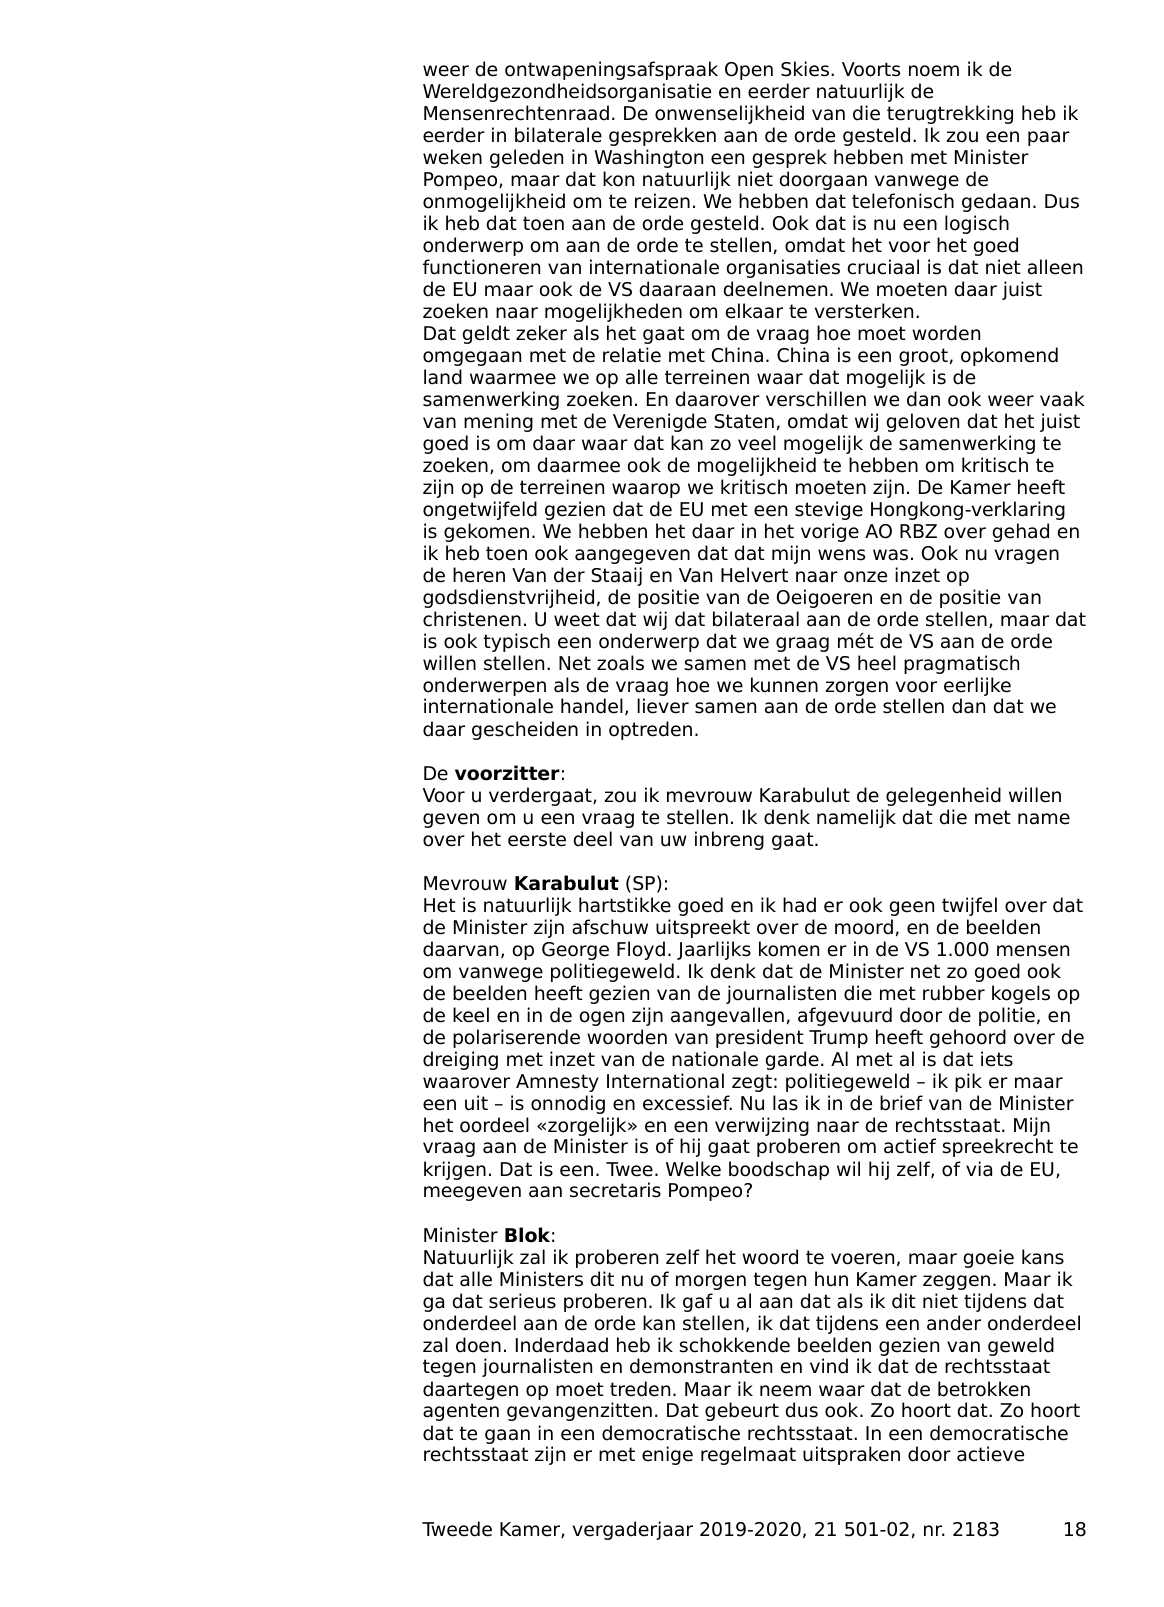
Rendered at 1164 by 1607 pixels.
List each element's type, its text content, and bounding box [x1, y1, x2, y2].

text Het is natuurlijk hartstikke goed en ik had er ook geen twijfel over dat de Minister zijn afschuw uitspreekt over de moord, en de beelden daarvan, op George Floyd. Jaarlijks komen er in de VS 1.000 mensen om vanwege politiegeweld. Ik denk dat de Minister net zo goed ook de beelden heeft gezien van de journalisten die met rubber kogels op de keel en in de ogen zijn aangevallen, afgevuurd door de politie, en de polariserende woorden van president Trump heeft gehoord over de dreiging met inzet van de nationale garde. Al met al is dat iets waarover Amnesty International zegt: politiegeweld – ik pik er maar een uit – is onnodig en excessief. Nu las ik in de brief van de Minister het oordeel «zorgelijk» en een verwijzing naar de rechtsstaat. Mijn vraag aan de Minister is of hij gaat proberen om actief spreekrecht te krijgen. Dat is een. Twee. Welke boodschap wil hij zelf, of via de EU, meegeven aan secretaris Pompeo? [422, 895, 1087, 1202]
text De voorzitter: [422, 763, 1087, 784]
text Voor u verdergaat, zou ik mevrouw Karabulut de gelegenheid willen geven om u een vraag te stellen. Ik denk namelijk dat die met name over het eerste deel van uw inbreng gaat. [422, 784, 1087, 851]
text Natuurlijk zal ik proberen zelf het woord te voeren, maar goeie kans dat alle Ministers dit nu of morgen tegen hun Kamer zeggen. Maar ik ga dat serieus proberen. Ik gaf u al aan dat als ik dit niet tijdens dat onderdeel aan de orde kan stellen, ik dat tijdens een ander onderdeel zal doen. Inderdaad heb ik schokkende beelden gezien van geweld tegen journalisten en demonstranten en vind ik dat de rechtsstaat daartegen op moet treden. Maar ik neem waar dat de betrokken agenten gevangenzitten. Dat gebeurt dus ook. Zo hoort dat. Zo hoort dat te gaan in een democratische rechtsstaat. In een democratische rechtsstaat zijn er met enige regelmaat uitspraken door actieve [422, 1247, 1087, 1466]
text Dat geldt zeker als het gaat om de vraag hoe moet worden omgegaan met de relatie met China. China is een groot, opkomend land waarmee we op alle terreinen waar dat mogelijk is de samenwerking zoeken. En daarover verschillen we dan ook weer vaak van mening met de Verenigde Staten, omdat wij geloven dat het juist goed is om daar waar dat kan zo veel mogelijk de samenwerking te zoeken, om daarmee ook de mogelijkheid te hebben om kritisch te zijn op de terreinen waarop we kritisch moeten zijn. De Kamer heeft ongetwijfeld gezien dat de EU met een stevige Hongkong-verklaring is gekomen. We hebben het daar in het vorige AO RBZ over gehad en ik heb toen ook aangegeven dat dat mijn wens was. Ook nu vragen de heren Van der Staaij en Van Helvert naar onze inzet op godsdienstvrijheid, de positie van de Oeigoeren en de positie van christenen. U weet dat wij dat bilateraal aan de orde stellen, maar dat is ook typisch een onderwerp dat we graag mét de VS aan de orde willen stellen. Net zoals we samen met de VS heel pragmatisch onderwerpen als de vraag hoe we kunnen zorgen voor eerlijke internationale handel, liever samen aan de orde stellen dan dat we daar gescheiden in optreden. [422, 323, 1087, 740]
text Minister Blok: [422, 1224, 1087, 1247]
text Mevrouw Karabulut (SP): [422, 873, 1087, 895]
text weer de ontwapeningsafspraak Open Skies. Voorts noem ik de Wereldgezondheidsorganisatie en eerder natuurlijk de Mensenrechtenraad. De onwenselijkheid van die terugtrekking heb ik eerder in bilaterale gesprekken aan de orde gesteld. Ik zou een paar weken geleden in Washington een gesprek hebben met Minister Pompeo, maar dat kon natuurlijk niet doorgaan vanwege de onmogelijkheid om te reizen. We hebben dat telefonisch gedaan. Dus ik heb dat toen aan de orde gesteld. Ook dat is nu een logisch onderwerp om aan de orde te stellen, omdat het voor het goed functioneren van internationale organisaties cruciaal is dat niet alleen de EU maar ook de VS daaraan deelnemen. We moeten daar juist zoeken naar mogelijkheden om elkaar te versterken. [422, 59, 1087, 323]
